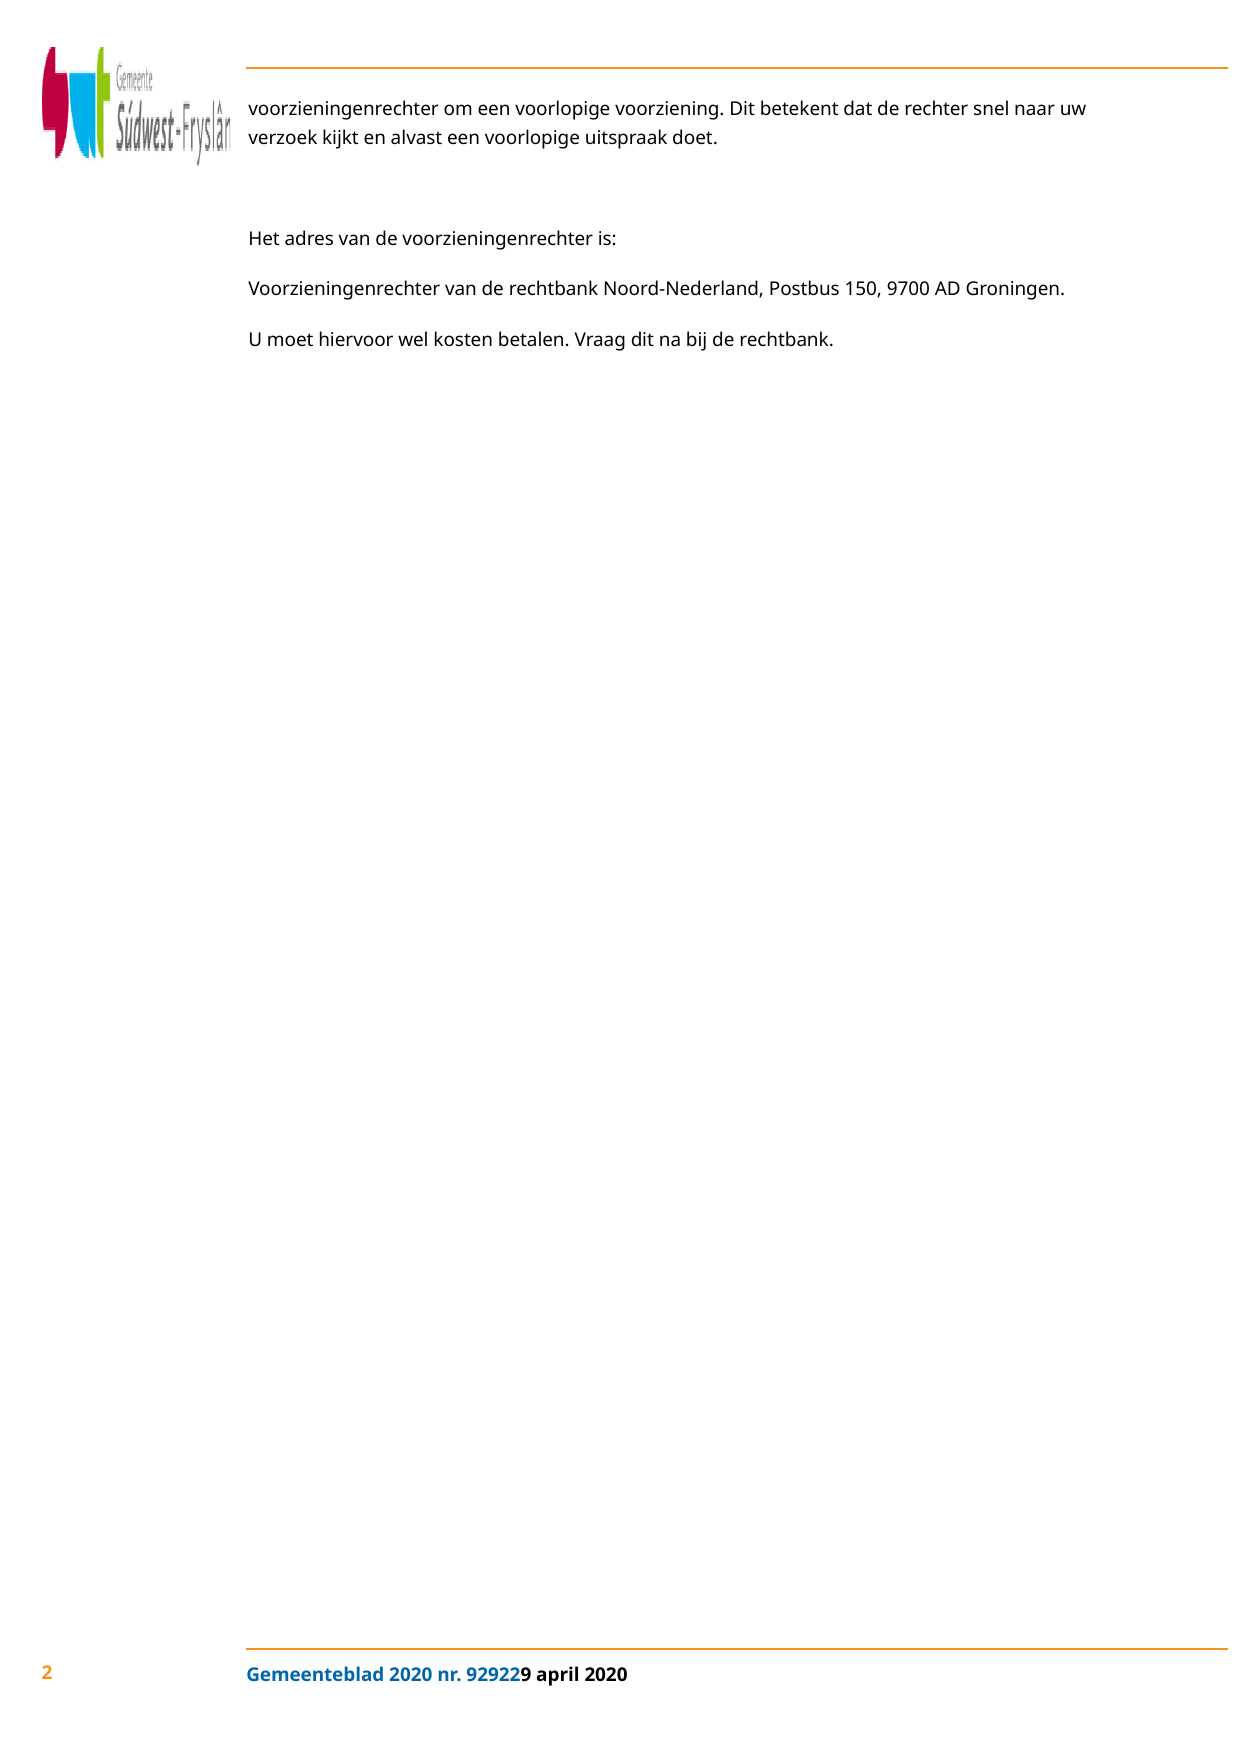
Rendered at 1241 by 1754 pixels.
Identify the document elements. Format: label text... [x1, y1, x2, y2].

text voorzieningenrechter om een voorlopige voorziening. Dit betekent dat de rechter snel naar uw verzoek kijkt en alvast een voorlopige uitspraak doet. [248, 95, 1152, 150]
text U moet hiervoor wel kosten betalen. Vraag dit na bij de rechtbank. [248, 326, 1152, 352]
picture [41, 47, 231, 172]
text Voorzieningenrechter van de rechtbank Noord-Nederland, Postbus 150, 9700 AD Groningen. [248, 276, 1152, 301]
text Het adres van de voorzieningenrechter is: [248, 225, 1152, 251]
